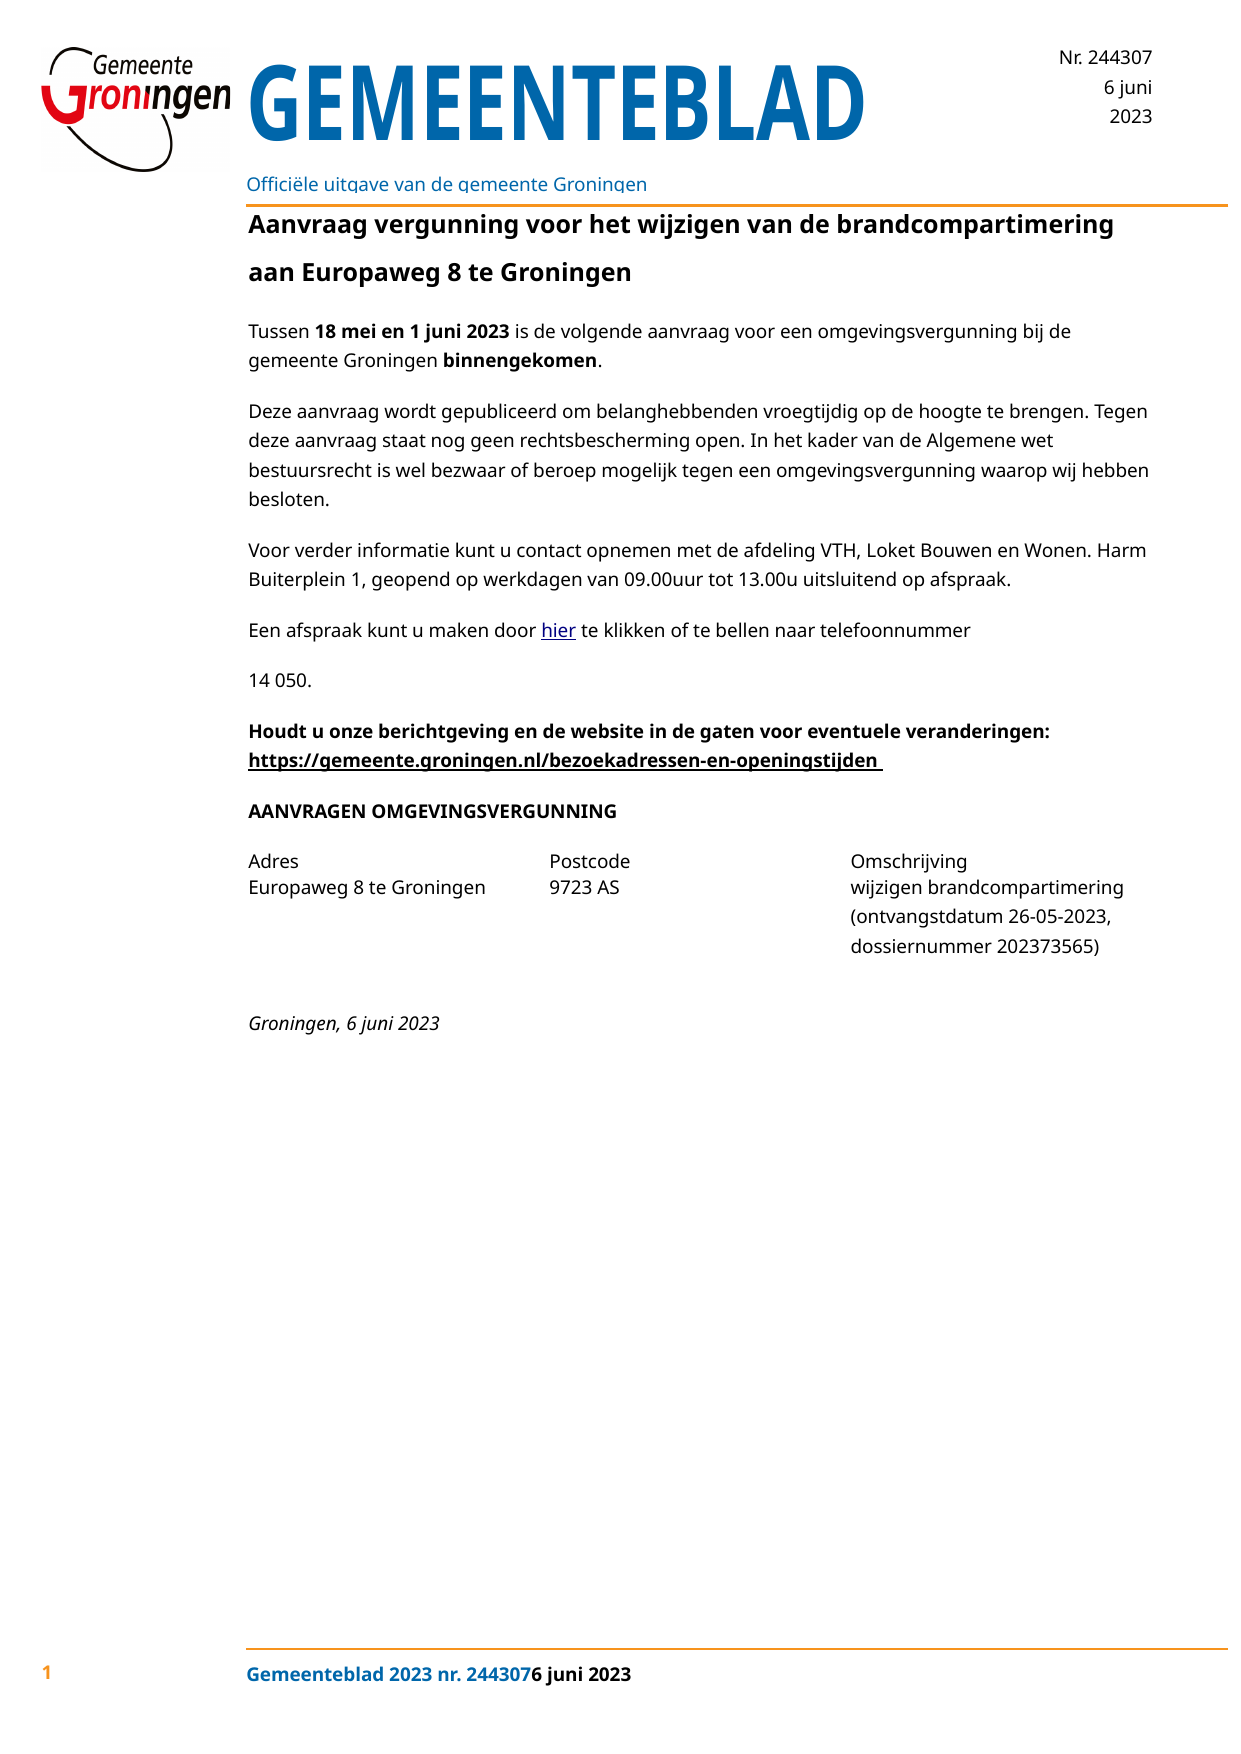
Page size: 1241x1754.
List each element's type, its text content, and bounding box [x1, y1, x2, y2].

table_header Adres [248, 849, 549, 874]
picture [41, 47, 231, 172]
table_header Omschrijving [850, 849, 1152, 874]
text Groningen, 6 juni 2023 [248, 1010, 1152, 1036]
text Aanvraag vergunning voor het wijzigen van de brandcompartimering aan Europaweg 8 te Groningen [248, 207, 1152, 288]
text AANVRAGEN OMGEVINGSVERGUNNING [248, 798, 1152, 824]
table_cell wijzigen brandcompartimering (ontvangstdatum 26-05-2023, dossiernummer 202373565) [850, 874, 1152, 959]
text 14 050. [248, 667, 1152, 693]
text Deze aanvraag wordt gepubliceerd om belanghebbenden vroegtijdig op de hoogte te brengen. Tegen deze aanvraag staat nog geen rechtsbescherming open. In het kader van de Algemene wet bestuursrecht is wel bezwaar of beroep mogelijk tegen een omgevingsvergunning waarop wij hebben besloten. [248, 398, 1152, 512]
text Een afspraak kunt u maken door hier te klikken of te bellen naar telefoonnummer [248, 617, 1152, 643]
table_cell 9723 AS [549, 874, 850, 959]
table_cell Europaweg 8 te Groningen [248, 874, 549, 959]
text Voor verder informatie kunt u contact opnemen met de afdeling VTH, Loket Bouwen en Wonen. Harm Buiterplein 1, geopend op werkdagen van 09.00uur tot 13.00u uitsluitend op afspraak. [248, 537, 1152, 592]
table_header Postcode [549, 849, 850, 874]
text Houdt u onze berichtgeving en de website in de gaten voor eventuele veranderingen: https://gemeente.groningen.nl/bezoekadressen-en-openingstijden [248, 718, 1152, 773]
text Tussen 18 mei en 1 juni 2023 is de volgende aanvraag voor een omgevingsvergunning bij de gemeente Groningen binnengekomen. [248, 318, 1152, 373]
